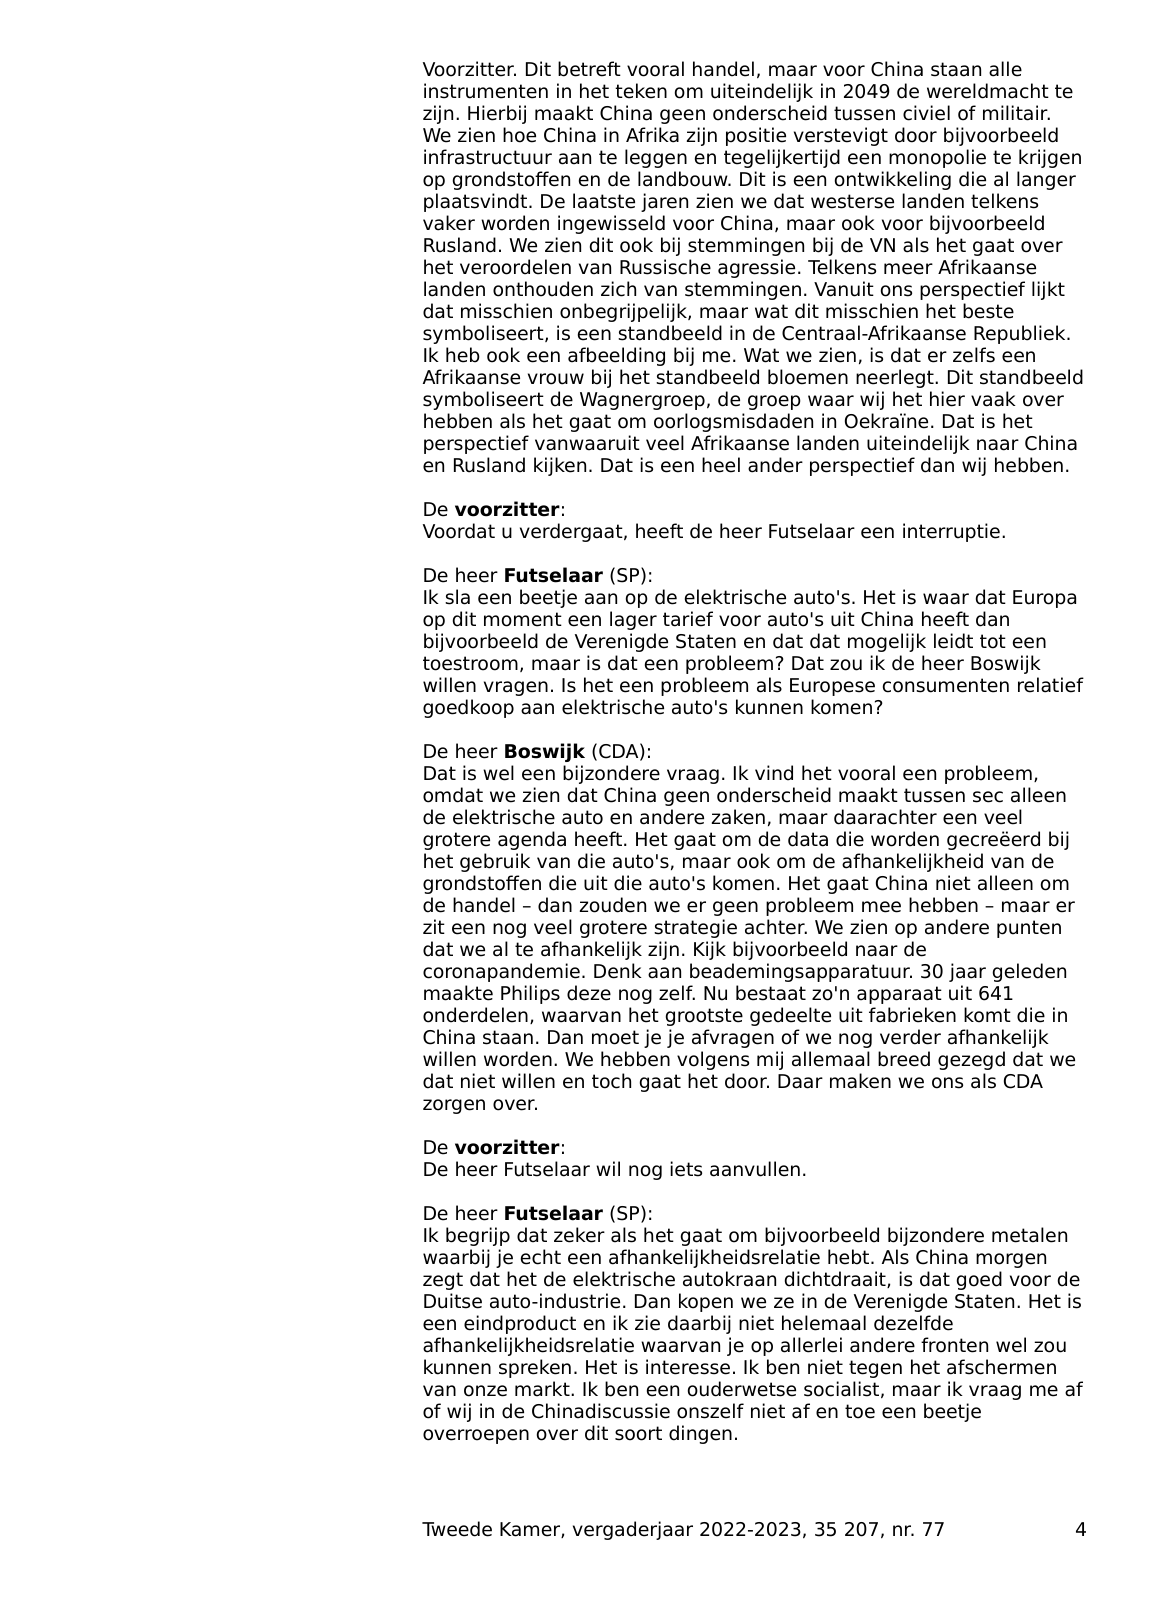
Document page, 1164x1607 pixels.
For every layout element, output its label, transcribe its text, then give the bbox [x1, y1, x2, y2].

text De voorzitter: [422, 499, 1087, 521]
text De heer Futselaar (SP): [422, 565, 1087, 587]
text De heer Futselaar (SP): [422, 1203, 1087, 1225]
text Ik begrijp dat zeker als het gaat om bijvoorbeeld bijzondere metalen waarbij je echt een afhankelijkheidsrelatie hebt. Als China morgen zegt dat het de elektrische autokraan dichtdraait, is dat goed voor de Duitse auto-industrie. Dan kopen we ze in de Verenigde Staten. Het is een eindproduct en ik zie daarbij niet helemaal dezelfde afhankelijkheidsrelatie waarvan je op allerlei andere fronten wel zou kunnen spreken. Het is interesse. Ik ben niet tegen het afschermen van onze markt. Ik ben een ouderwetse socialist, maar ik vraag me af of wij in de Chinadiscussie onszelf niet af en toe een beetje overroepen over dit soort dingen. [422, 1225, 1087, 1445]
text Dat is wel een bijzondere vraag. Ik vind het vooral een probleem, omdat we zien dat China geen onderscheid maakt tussen sec alleen de elektrische auto en andere zaken, maar daarachter een veel grotere agenda heeft. Het gaat om de data die worden gecreëerd bij het gebruik van die auto's, maar ook om de afhankelijkheid van de grondstoffen die uit die auto's komen. Het gaat China niet alleen om de handel – dan zouden we er geen probleem mee hebben – maar er zit een nog veel grotere strategie achter. We zien op andere punten dat we al te afhankelijk zijn. Kijk bijvoorbeeld naar de coronapandemie. Denk aan beademingsapparatuur. 30 jaar geleden maakte Philips deze nog zelf. Nu bestaat zo'n apparaat uit 641 onderdelen, waarvan het grootste gedeelte uit fabrieken komt die in China staan. Dan moet je je afvragen of we nog verder afhankelijk willen worden. We hebben volgens mij allemaal breed gezegd dat we dat niet willen en toch gaat het door. Daar maken we ons als CDA zorgen over. [422, 763, 1087, 1115]
text De heer Futselaar wil nog iets aanvullen. [422, 1159, 1087, 1181]
text Voordat u verdergaat, heeft de heer Futselaar een interruptie. [422, 521, 1087, 543]
text De voorzitter: [422, 1137, 1087, 1159]
text Ik sla een beetje aan op de elektrische auto's. Het is waar dat Europa op dit moment een lager tarief voor auto's uit China heeft dan bijvoorbeeld de Verenigde Staten en dat dat mogelijk leidt tot een toestroom, maar is dat een probleem? Dat zou ik de heer Boswijk willen vragen. Is het een probleem als Europese consumenten relatief goedkoop aan elektrische auto's kunnen komen? [422, 587, 1087, 719]
text De heer Boswijk (CDA): [422, 741, 1087, 763]
text Voorzitter. Dit betreft vooral handel, maar voor China staan alle instrumenten in het teken om uiteindelijk in 2049 de wereldmacht te zijn. Hierbij maakt China geen onderscheid tussen civiel of militair. We zien hoe China in Afrika zijn positie verstevigt door bijvoorbeeld infrastructuur aan te leggen en tegelijkertijd een monopolie te krijgen op grondstoffen en de landbouw. Dit is een ontwikkeling die al langer plaatsvindt. De laatste jaren zien we dat westerse landen telkens vaker worden ingewisseld voor China, maar ook voor bijvoorbeeld Rusland. We zien dit ook bij stemmingen bij de VN als het gaat over het veroordelen van Russische agressie. Telkens meer Afrikaanse landen onthouden zich van stemmingen. Vanuit ons perspectief lijkt dat misschien onbegrijpelijk, maar wat dit misschien het beste symboliseert, is een standbeeld in de Centraal-Afrikaanse Republiek. Ik heb ook een afbeelding bij me. Wat we zien, is dat er zelfs een Afrikaanse vrouw bij het standbeeld bloemen neerlegt. Dit standbeeld symboliseert de Wagnergroep, de groep waar wij het hier vaak over hebben als het gaat om oorlogsmisdaden in Oekraïne. Dat is het perspectief vanwaaruit veel Afrikaanse landen uiteindelijk naar China en Rusland kijken. Dat is een heel ander perspectief dan wij hebben. [422, 59, 1087, 477]
